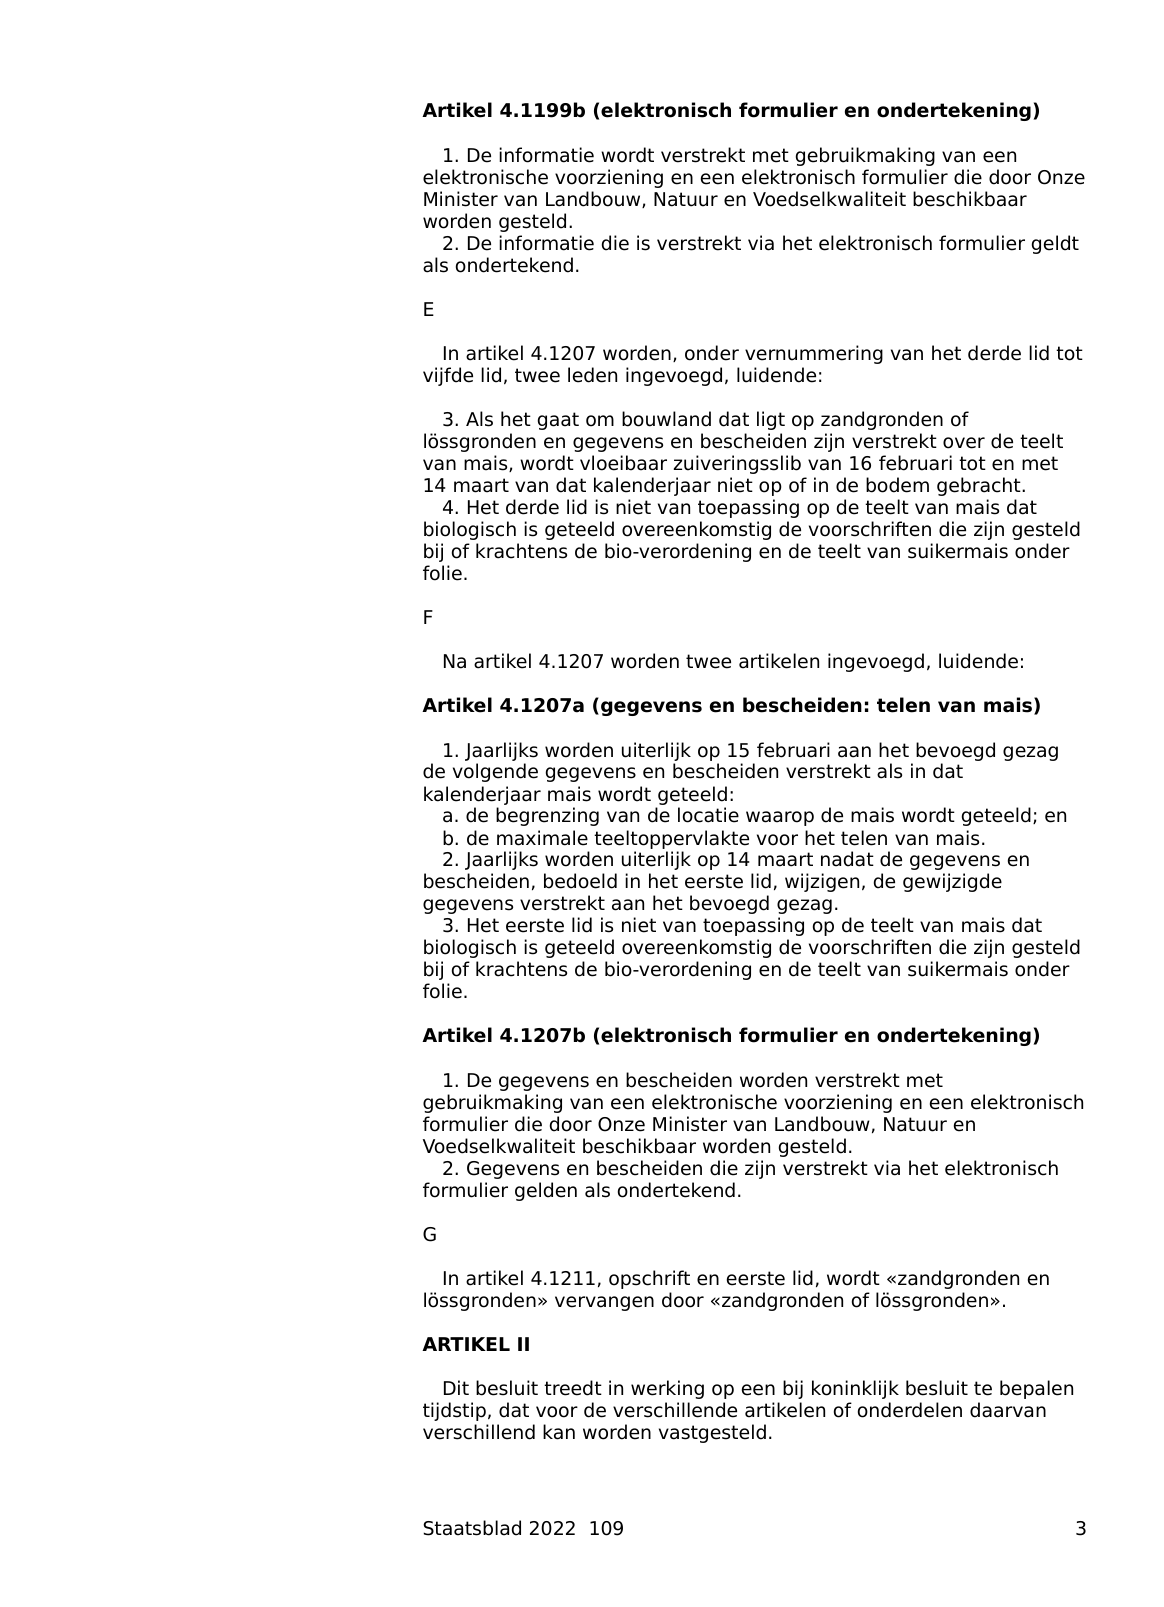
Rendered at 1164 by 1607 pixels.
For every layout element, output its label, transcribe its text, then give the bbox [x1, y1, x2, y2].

text 3. Het eerste lid is niet van toepassing op de teelt van mais dat biologisch is geteeld overeenkomstig de voorschriften die zijn gesteld bij of krachtens de bio-verordening en de teelt van suikermais onder folie. [422, 915, 1087, 1003]
text 2. Jaarlijks worden uiterlijk op 14 maart nadat de gegevens en bescheiden, bedoeld in het eerste lid, wijzigen, de gewijzigde gegevens verstrekt aan het bevoegd gezag. [422, 849, 1087, 915]
subtitle Artikel 4.1207b (elektronisch formulier en ondertekening) [422, 1025, 1087, 1047]
text 3. Als het gaat om bouwland dat ligt op zandgronden of lössgronden en gegevens en bescheiden zijn verstrekt over de teelt van mais, wordt vloeibaar zuiveringsslib van 16 februari tot en met 14 maart van dat kalenderjaar niet op of in de bodem gebracht. [422, 409, 1087, 497]
text 1. De informatie wordt verstrekt met gebruikmaking van een elektronische voorziening en een elektronisch formulier die door Onze Minister van Landbouw, Natuur en Voedselkwaliteit beschikbaar worden gesteld. [422, 144, 1087, 232]
subtitle ARTIKEL II [422, 1334, 1087, 1356]
text b. de maximale teeltoppervlakte voor het telen van mais. [422, 827, 1087, 849]
text In artikel 4.1211, opschrift en eerste lid, wordt «zandgronden en lössgronden» vervangen door «zandgronden of lössgronden». [422, 1268, 1087, 1312]
text E [422, 299, 1087, 321]
text 1. Jaarlijks worden uiterlijk op 15 februari aan het bevoegd gezag de volgende gegevens en bescheiden verstrekt als in dat kalenderjaar mais wordt geteeld: [422, 739, 1087, 805]
text 1. De gegevens en bescheiden worden verstrekt met gebruikmaking van een elektronische voorziening en een elektronisch formulier die door Onze Minister van Landbouw, Natuur en Voedselkwaliteit beschikbaar worden gesteld. [422, 1069, 1087, 1157]
text G [422, 1224, 1087, 1246]
text In artikel 4.1207 worden, onder vernummering van het derde lid tot vijfde lid, twee leden ingevoegd, luidende: [422, 343, 1087, 387]
text F [422, 607, 1087, 629]
text a. de begrenzing van de locatie waarop de mais wordt geteeld; en [422, 805, 1087, 827]
subtitle Artikel 4.1207a (gegevens en bescheiden: telen van mais) [422, 695, 1087, 717]
subtitle Artikel 4.1199b (elektronisch formulier en ondertekening) [422, 100, 1087, 122]
text 2. Gegevens en bescheiden die zijn verstrekt via het elektronisch formulier gelden als ondertekend. [422, 1157, 1087, 1201]
text Dit besluit treedt in werking op een bij koninklijk besluit te bepalen tijdstip, dat voor de verschillende artikelen of onderdelen daarvan verschillend kan worden vastgesteld. [422, 1378, 1087, 1444]
text 2. De informatie die is verstrekt via het elektronisch formulier geldt als ondertekend. [422, 232, 1087, 276]
text Na artikel 4.1207 worden twee artikelen ingevoegd, luidende: [422, 651, 1087, 673]
text 4. Het derde lid is niet van toepassing op de teelt van mais dat biologisch is geteeld overeenkomstig de voorschriften die zijn gesteld bij of krachtens de bio-verordening en de teelt van suikermais onder folie. [422, 497, 1087, 585]
